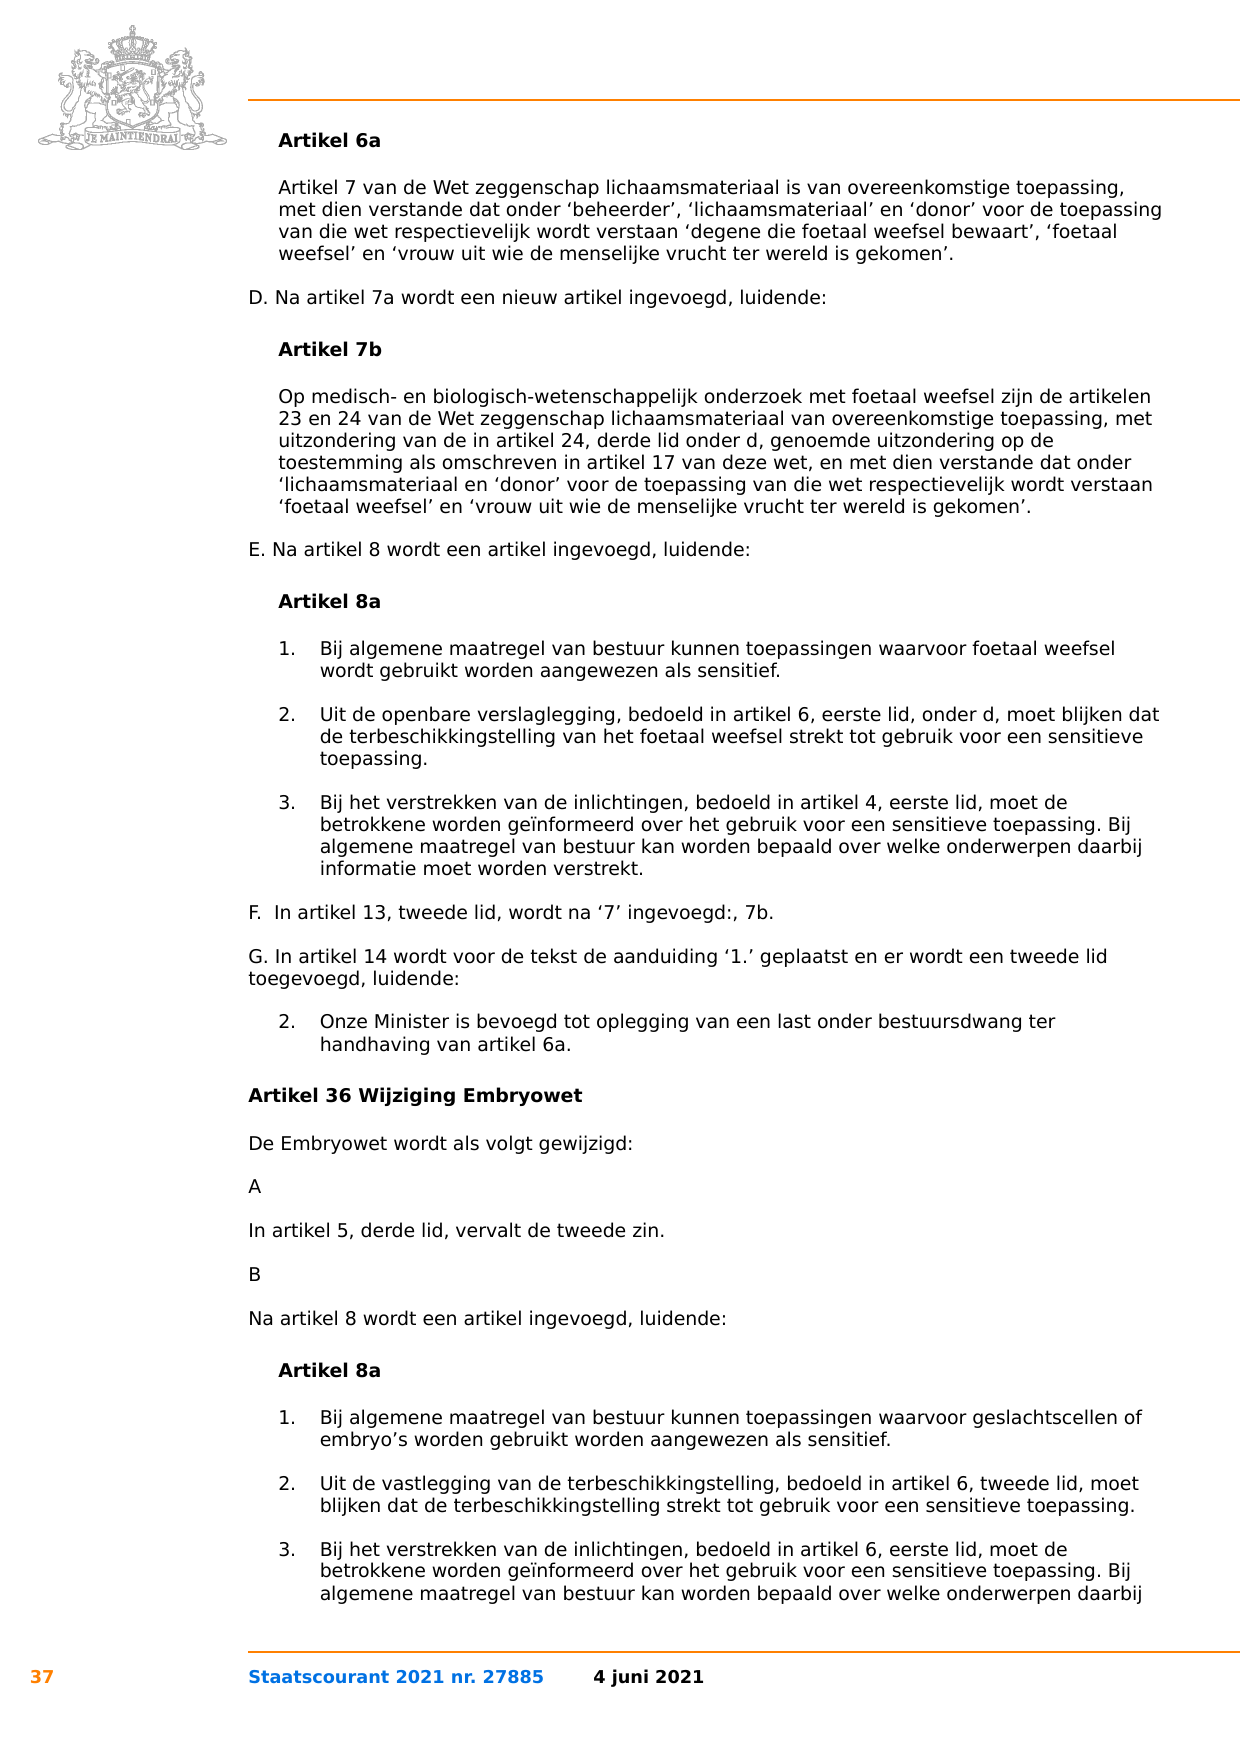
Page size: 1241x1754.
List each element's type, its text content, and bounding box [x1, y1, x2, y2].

text E. Na artikel 8 wordt een artikel ingevoegd, luidende: [248, 539, 1163, 561]
text 3. Bij het verstrekken van de inlichtingen, bedoeld in artikel 4, eerste lid, moet de betrokkene worden geïnformeerd over het gebruik voor een sensitieve toepassing. Bij algemene maatregel van bestuur kan worden bepaald over welke onderwerpen daarbij informatie moet worden verstrekt. [278, 792, 1163, 880]
text F. In artikel 13, tweede lid, wordt na ‘7’ ingevoegd:, 7b. [248, 902, 1163, 924]
text 1. Bij algemene maatregel van bestuur kunnen toepassingen waarvoor geslachtscellen of embryo’s worden gebruikt worden aangewezen als sensitief. [278, 1407, 1163, 1451]
text 2. Uit de vastlegging van de terbeschikkingstelling, bedoeld in artikel 6, tweede lid, moet blijken dat de terbeschikkingstelling strekt tot gebruik voor een sensitieve toepassing. [278, 1473, 1163, 1517]
text A [248, 1176, 1163, 1198]
text 1. Bij algemene maatregel van bestuur kunnen toepassingen waarvoor foetaal weefsel wordt gebruikt worden aangewezen als sensitief. [278, 638, 1163, 682]
picture [38, 25, 227, 150]
subtitle Artikel 36 Wijziging Embryowet [248, 1085, 1163, 1107]
text G. In artikel 14 wordt voor de tekst de aanduiding ‘1.’ geplaatst en er wordt een tweede lid toegevoegd, luidende: [248, 946, 1163, 989]
subtitle Artikel 8a [278, 591, 1163, 613]
text D. Na artikel 7a wordt een nieuw artikel ingevoegd, luidende: [248, 287, 1163, 309]
subtitle Artikel 8a [278, 1360, 1163, 1382]
text Na artikel 8 wordt een artikel ingevoegd, luidende: [248, 1308, 1163, 1330]
text B [248, 1264, 1163, 1286]
text 3. Bij het verstrekken van de inlichtingen, bedoeld in artikel 6, eerste lid, moet de betrokkene worden geïnformeerd over het gebruik voor een sensitieve toepassing. Bij algemene maatregel van bestuur kan worden bepaald over welke onderwerpen daarbij [278, 1538, 1163, 1604]
text In artikel 5, derde lid, vervalt de tweede zin. [248, 1220, 1163, 1242]
text Artikel 7 van de Wet zeggenschap lichaamsmateriaal is van overeenkomstige toepassing, met dien verstande dat onder ‘beheerder’, ‘lichaamsmateriaal’ en ‘donor’ voor de toepassing van die wet respectievelijk wordt verstaan ‘degene die foetaal weefsel bewaart’, ‘foetaal weefsel’ en ‘vrouw uit wie de menselijke vrucht ter wereld is gekomen’. [278, 177, 1163, 265]
text 2. Uit de openbare verslaglegging, bedoeld in artikel 6, eerste lid, onder d, moet blijken dat de terbeschikkingstelling van het foetaal weefsel strekt tot gebruik voor een sensitieve toepassing. [278, 704, 1163, 770]
text 2. Onze Minister is bevoegd tot oplegging van een last onder bestuursdwang ter handhaving van artikel 6a. [278, 1011, 1163, 1055]
subtitle Artikel 7b [278, 339, 1163, 361]
text Op medisch- en biologisch-wetenschappelijk onderzoek met foetaal weefsel zijn de artikelen 23 en 24 van de Wet zeggenschap lichaamsmateriaal van overeenkomstige toepassing, met uitzondering van de in artikel 24, derde lid onder d, genoemde uitzondering op de toestemming als omschreven in artikel 17 van deze wet, en met dien verstande dat onder ‘lichaamsmateriaal en ‘donor’ voor de toepassing van die wet respectievelijk wordt verstaan ‘foetaal weefsel’ en ‘vrouw uit wie de menselijke vrucht ter wereld is gekomen’. [278, 386, 1163, 517]
text De Embryowet wordt als volgt gewijzigd: [248, 1132, 1163, 1154]
subtitle Artikel 6a [278, 130, 1163, 152]
